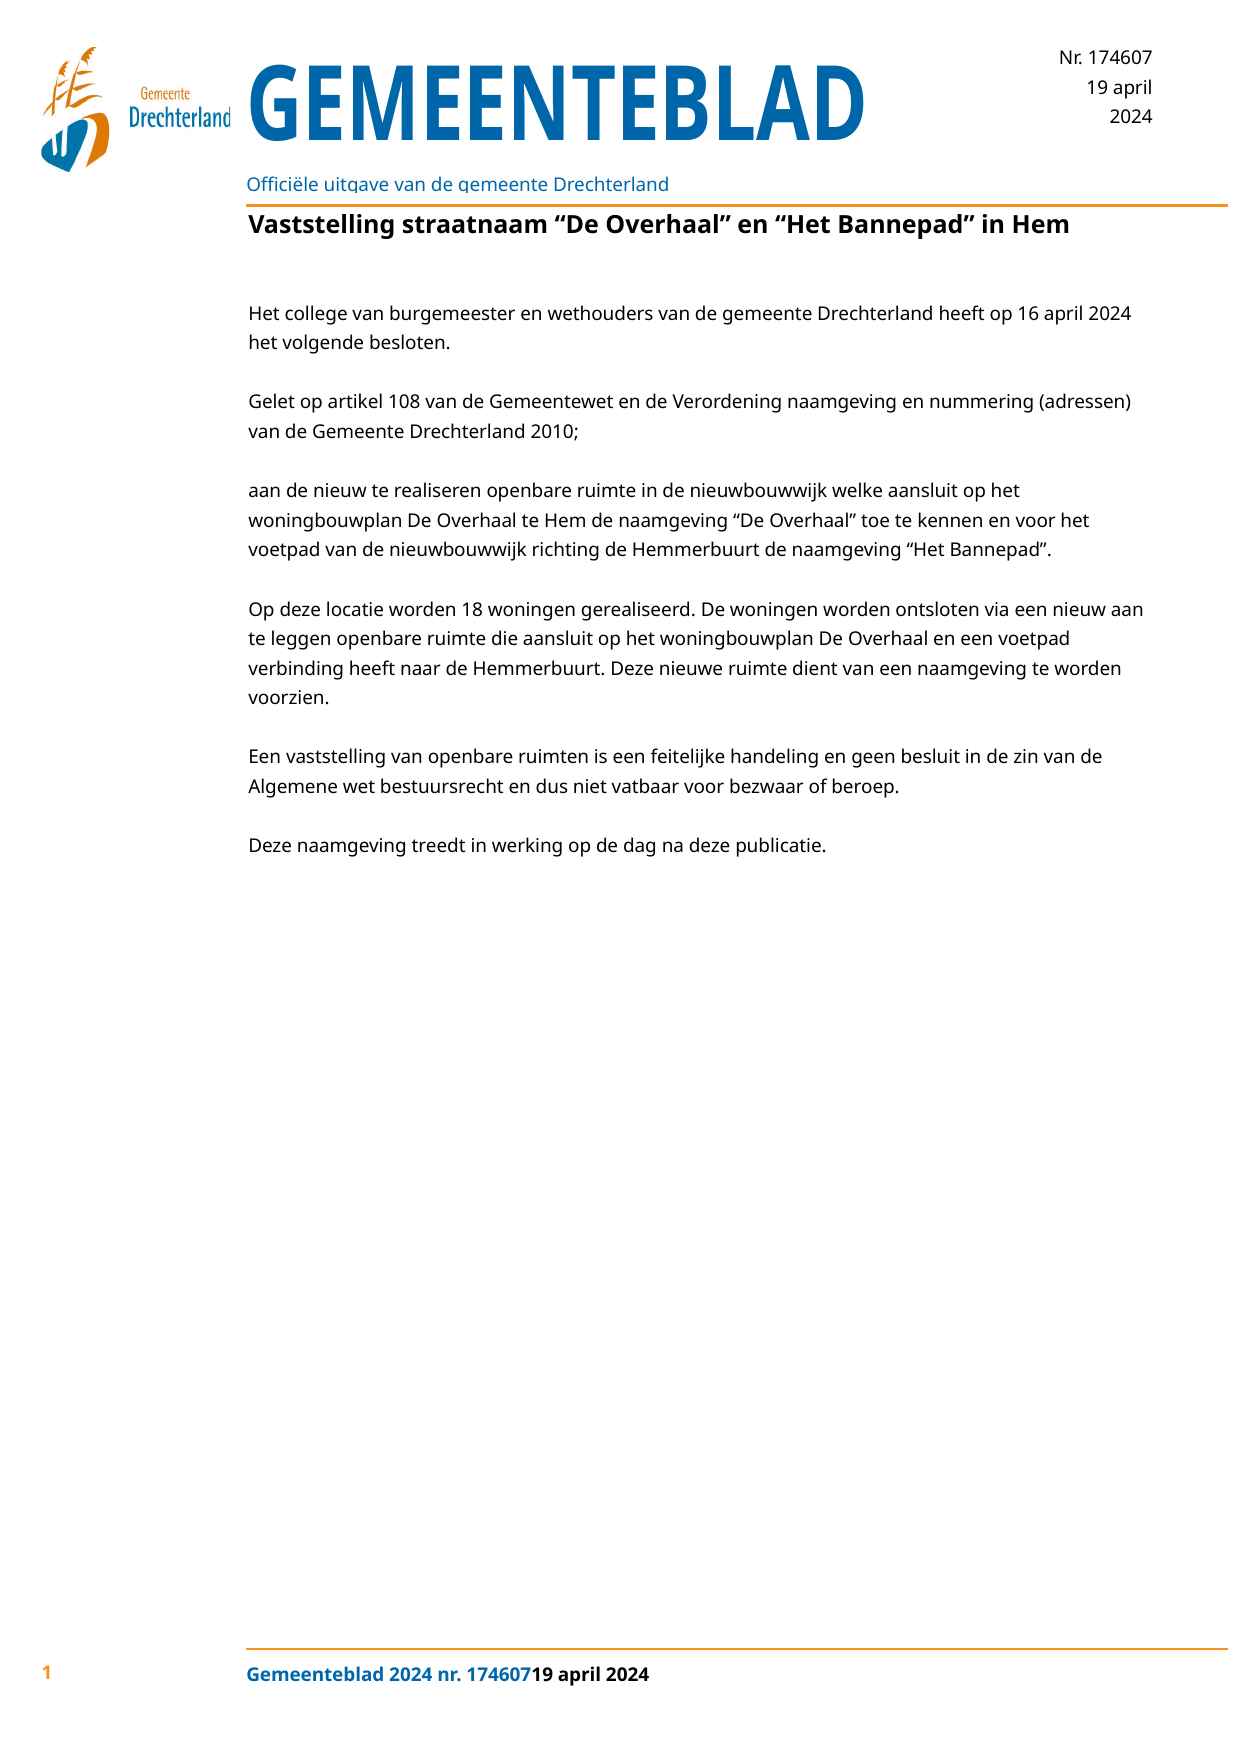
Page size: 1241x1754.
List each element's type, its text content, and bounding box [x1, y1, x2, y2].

text Vaststelling straatnaam “De Overhaal” en “Het Bannepad” in Hem [248, 207, 1152, 241]
text Deze naamgeving treedt in werking op de dag na deze publicatie. [248, 832, 1152, 858]
text Op deze locatie worden 18 woningen gerealiseerd. De woningen worden ontsloten via een nieuw aan te leggen openbare ruimte die aansluit op het woningbouwplan De Overhaal en een voetpad verbinding heeft naar de Hemmerbuurt. Deze nieuwe ruimte dient van een naamgeving te worden voorzien. [248, 596, 1152, 710]
picture [226, 115, 231, 124]
text Het college van burgemeester en wethouders van de gemeente Drechterland heeft op 16 april 2024 het volgende besloten. [248, 300, 1152, 355]
picture [41, 47, 231, 172]
text aan de nieuw te realiseren openbare ruimte in de nieuwbouwwijk welke aansluit op het woningbouwplan De Overhaal te Hem de naamgeving “De Overhaal” toe te kennen en voor het voetpad van de nieuwbouwwijk richting de Hemmerbuurt de naamgeving “Het Bannepad”. [248, 477, 1152, 562]
text Een vaststelling van openbare ruimten is een feitelijke handeling en geen besluit in de zin van de Algemene wet bestuursrecht en dus niet vatbaar voor bezwaar of beroep. [248, 744, 1152, 799]
text Gelet op artikel 108 van de Gemeentewet en de Verordening naamgeving en nummering (adressen) van de Gemeente Drechterland 2010; [248, 389, 1152, 444]
picture [41, 158, 64, 172]
